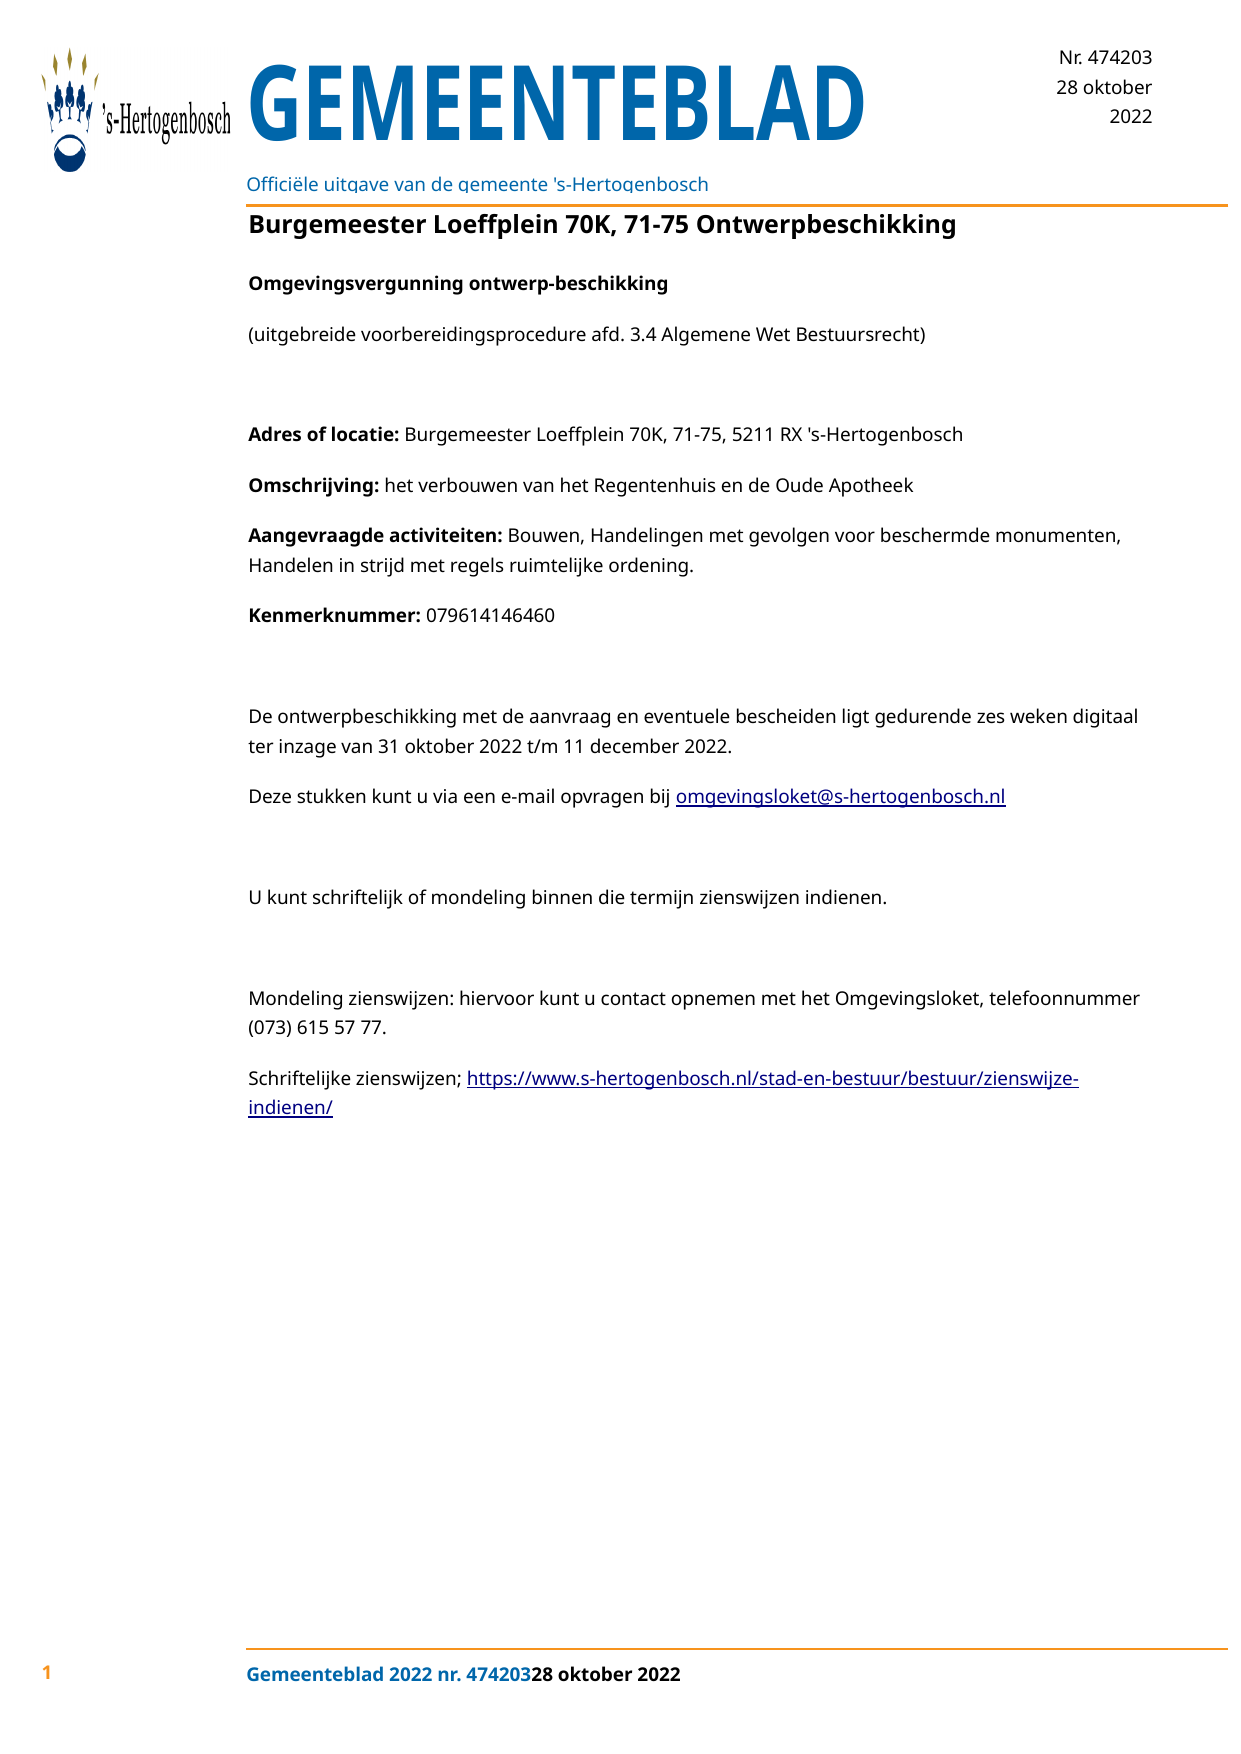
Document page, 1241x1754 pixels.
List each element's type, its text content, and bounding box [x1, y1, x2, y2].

text Omgevingsvergunning ontwerp-beschikking [248, 270, 1152, 296]
text U kunt schriftelijk of mondeling binnen die termijn zienswijzen indienen. [248, 884, 1152, 910]
text De ontwerpbeschikking met de aanvraag en eventuele bescheiden ligt gedurende zes weken digitaal ter inzage van 31 oktober 2022 t/m 11 december 2022. [248, 703, 1152, 758]
text Omschrijving: het verbouwen van het Regentenhuis en de Oude Apotheek [248, 472, 1152, 498]
text Aangevraagde activiteiten: Bouwen, Handelingen met gevolgen voor beschermde monumenten, Handelen in strijd met regels ruimtelijke ordening. [248, 522, 1152, 578]
text Adres of locatie: Burgemeester Loeffplein 70K, 71-75, 5211 RX 's-Hertogenbosch [248, 422, 1152, 447]
text Kenmerknummer: 079614146460 [248, 602, 1152, 628]
text Schriftelijke zienswijzen; https://www.s-hertogenbosch.nl/stad-en-bestuur/bestuur/zienswijze-indienen/ [248, 1065, 1152, 1120]
text Burgemeester Loeffplein 70K, 71-75 Ontwerpbeschikking [248, 207, 1152, 241]
text Deze stukken kunt u via een e-mail opvragen bij omgevingsloket@s-hertogenbosch.nl [248, 783, 1152, 809]
picture [41, 47, 231, 172]
text (uitgebreide voorbereidingsprocedure afd. 3.4 Algemene Wet Bestuursrecht) [248, 321, 1152, 346]
text Mondeling zienswijzen: hiervoor kunt u contact opnemen met het Omgevingsloket, telefoonnummer (073) 615 57 77. [248, 985, 1152, 1040]
